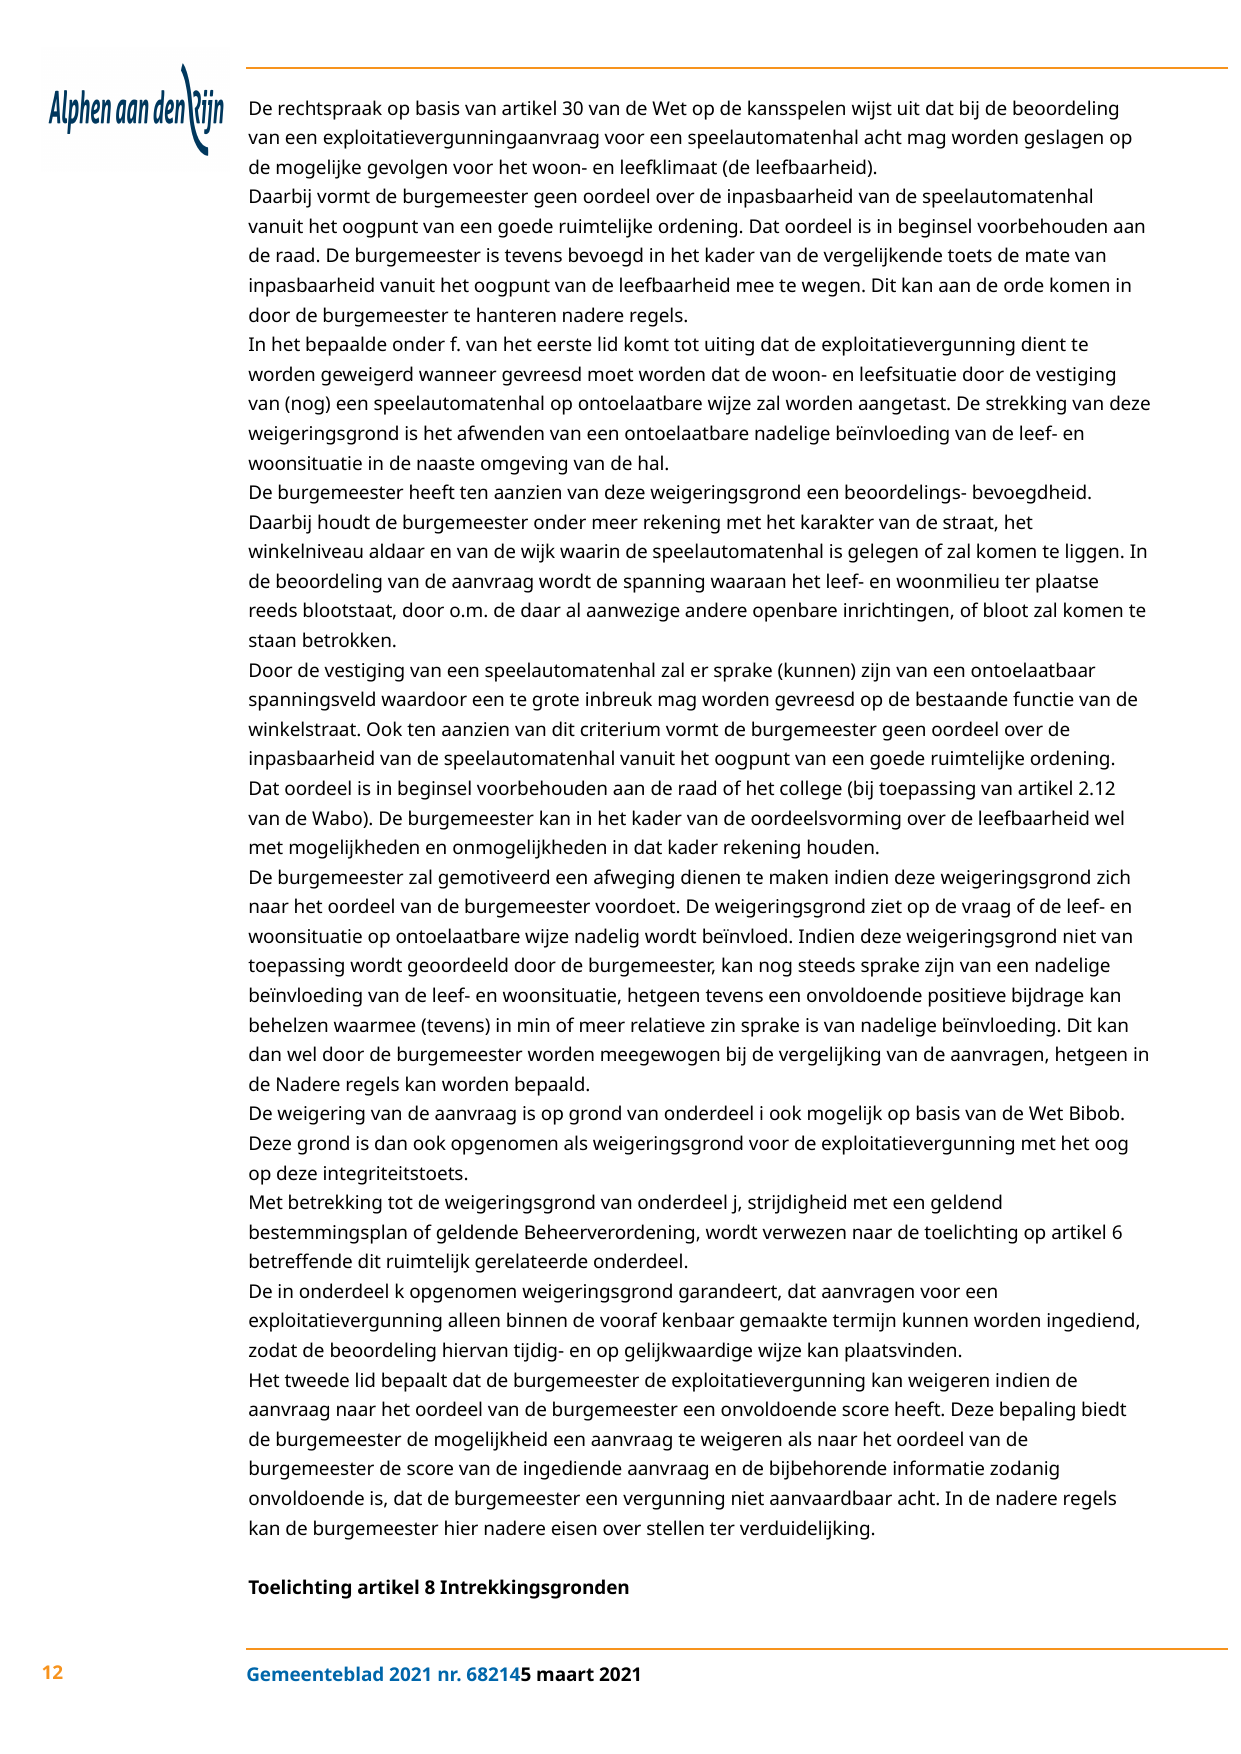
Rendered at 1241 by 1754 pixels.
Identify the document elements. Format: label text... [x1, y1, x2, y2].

text Daarbij vormt de burgemeester geen oordeel over de inpasbaarheid van de speelautomatenhal vanuit het oogpunt van een goede ruimtelijke ordening. Dat oordeel is in beginsel voorbehouden aan de raad. De burgemeester is tevens bevoegd in het kader van de vergelijkende toets de mate van inpasbaarheid vanuit het oogpunt van de leefbaarheid mee te wegen. Dit kan aan de orde komen in door de burgemeester te hanteren nadere regels. [248, 183, 1152, 328]
text Het tweede lid bepaalt dat de burgemeester de exploitatievergunning kan weigeren indien de aanvraag naar het oordeel van de burgemeester een onvoldoende score heeft. Deze bepaling biedt de burgemeester de mogelijkheid een aanvraag te weigeren als naar het oordeel van de burgemeester de score van de ingediende aanvraag en de bijbehorende informatie zodanig onvoldoende is, dat de burgemeester een vergunning niet aanvaardbaar acht. In de nadere regels kan de burgemeester hier nadere eisen over stellen ter verduidelijking. [248, 1367, 1152, 1541]
text Toelichting artikel 8 Intrekkingsgronden [248, 1574, 1152, 1600]
picture [41, 47, 231, 172]
text De rechtspraak op basis van artikel 30 van de Wet op de kansspelen wijst uit dat bij de beoordeling van een exploitatievergunningaanvraag voor een speelautomatenhal acht mag worden geslagen op de mogelijke gevolgen voor het woon- en leefklimaat (de leefbaarheid). [248, 95, 1152, 180]
text De weigering van de aanvraag is op grond van onderdeel i ook mogelijk op basis van de Wet Bibob. Deze grond is dan ook opgenomen als weigeringsgrond voor de exploitatievergunning met het oog op deze integriteitstoets. [248, 1101, 1152, 1186]
text De in onderdeel k opgenomen weigeringsgrond garandeert, dat aanvragen voor een exploitatievergunning alleen binnen de vooraf kenbaar gemaakte termijn kunnen worden ingediend, zodat de beoordeling hiervan tijdig- en op gelijkwaardige wijze kan plaatsvinden. [248, 1278, 1152, 1363]
text In het bepaalde onder f. van het eerste lid komt tot uiting dat de exploitatievergunning dient te worden geweigerd wanneer gevreesd moet worden dat de woon- en leefsituatie door de vestiging van (nog) een speelautomatenhal op ontoelaatbare wijze zal worden aangetast. De strekking van deze weigeringsgrond is het afwenden van een ontoelaatbare nadelige beïnvloeding van de leef- en woonsituatie in de naaste omgeving van de hal. [248, 331, 1152, 476]
text Door de vestiging van een speelautomatenhal zal er sprake (kunnen) zijn van een ontoelaatbaar spanningsveld waardoor een te grote inbreuk mag worden gevreesd op de bestaande functie van de winkelstraat. Ook ten aanzien van dit criterium vormt de burgemeester geen oordeel over de inpasbaarheid van de speelautomatenhal vanuit het oogpunt van een goede ruimtelijke ordening. Dat oordeel is in beginsel voorbehouden aan de raad of het college (bij toepassing van artikel 2.12 van de Wabo). De burgemeester kan in het kader van de oordeelsvorming over de leefbaarheid wel met mogelijkheden en onmogelijkheden in dat kader rekening houden. [248, 657, 1152, 860]
text Met betrekking tot de weigeringsgrond van onderdeel j, strijdigheid met een geldend bestemmingsplan of geldende Beheerverordening, wordt verwezen naar de toelichting op artikel 6 betreffende dit ruimtelijk gerelateerde onderdeel. [248, 1189, 1152, 1274]
text De burgemeester heeft ten aanzien van deze weigeringsgrond een beoordelings- bevoegdheid. Daarbij houdt de burgemeester onder meer rekening met het karakter van de straat, het winkelniveau aldaar en van de wijk waarin de speelautomatenhal is gelegen of zal komen te liggen. In de beoordeling van de aanvraag wordt de spanning waaraan het leef- en woonmilieu ter plaatse reeds blootstaat, door o.m. de daar al aanwezige andere openbare inrichtingen, of bloot zal komen te staan betrokken. [248, 479, 1152, 653]
text De burgemeester zal gemotiveerd een afweging dienen te maken indien deze weigeringsgrond zich naar het oordeel van de burgemeester voordoet. De weigeringsgrond ziet op de vraag of de leef- en woonsituatie op ontoelaatbare wijze nadelig wordt beïnvloed. Indien deze weigeringsgrond niet van toepassing wordt geoordeeld door de burgemeester, kan nog steeds sprake zijn van een nadelige beïnvloeding van de leef- en woonsituatie, hetgeen tevens een onvoldoende positieve bijdrage kan behelzen waarmee (tevens) in min of meer relatieve zin sprake is van nadelige beïnvloeding. Dit kan dan wel door de burgemeester worden meegewogen bij de vergelijking van de aanvragen, hetgeen in de Nadere regels kan worden bepaald. [248, 864, 1152, 1097]
